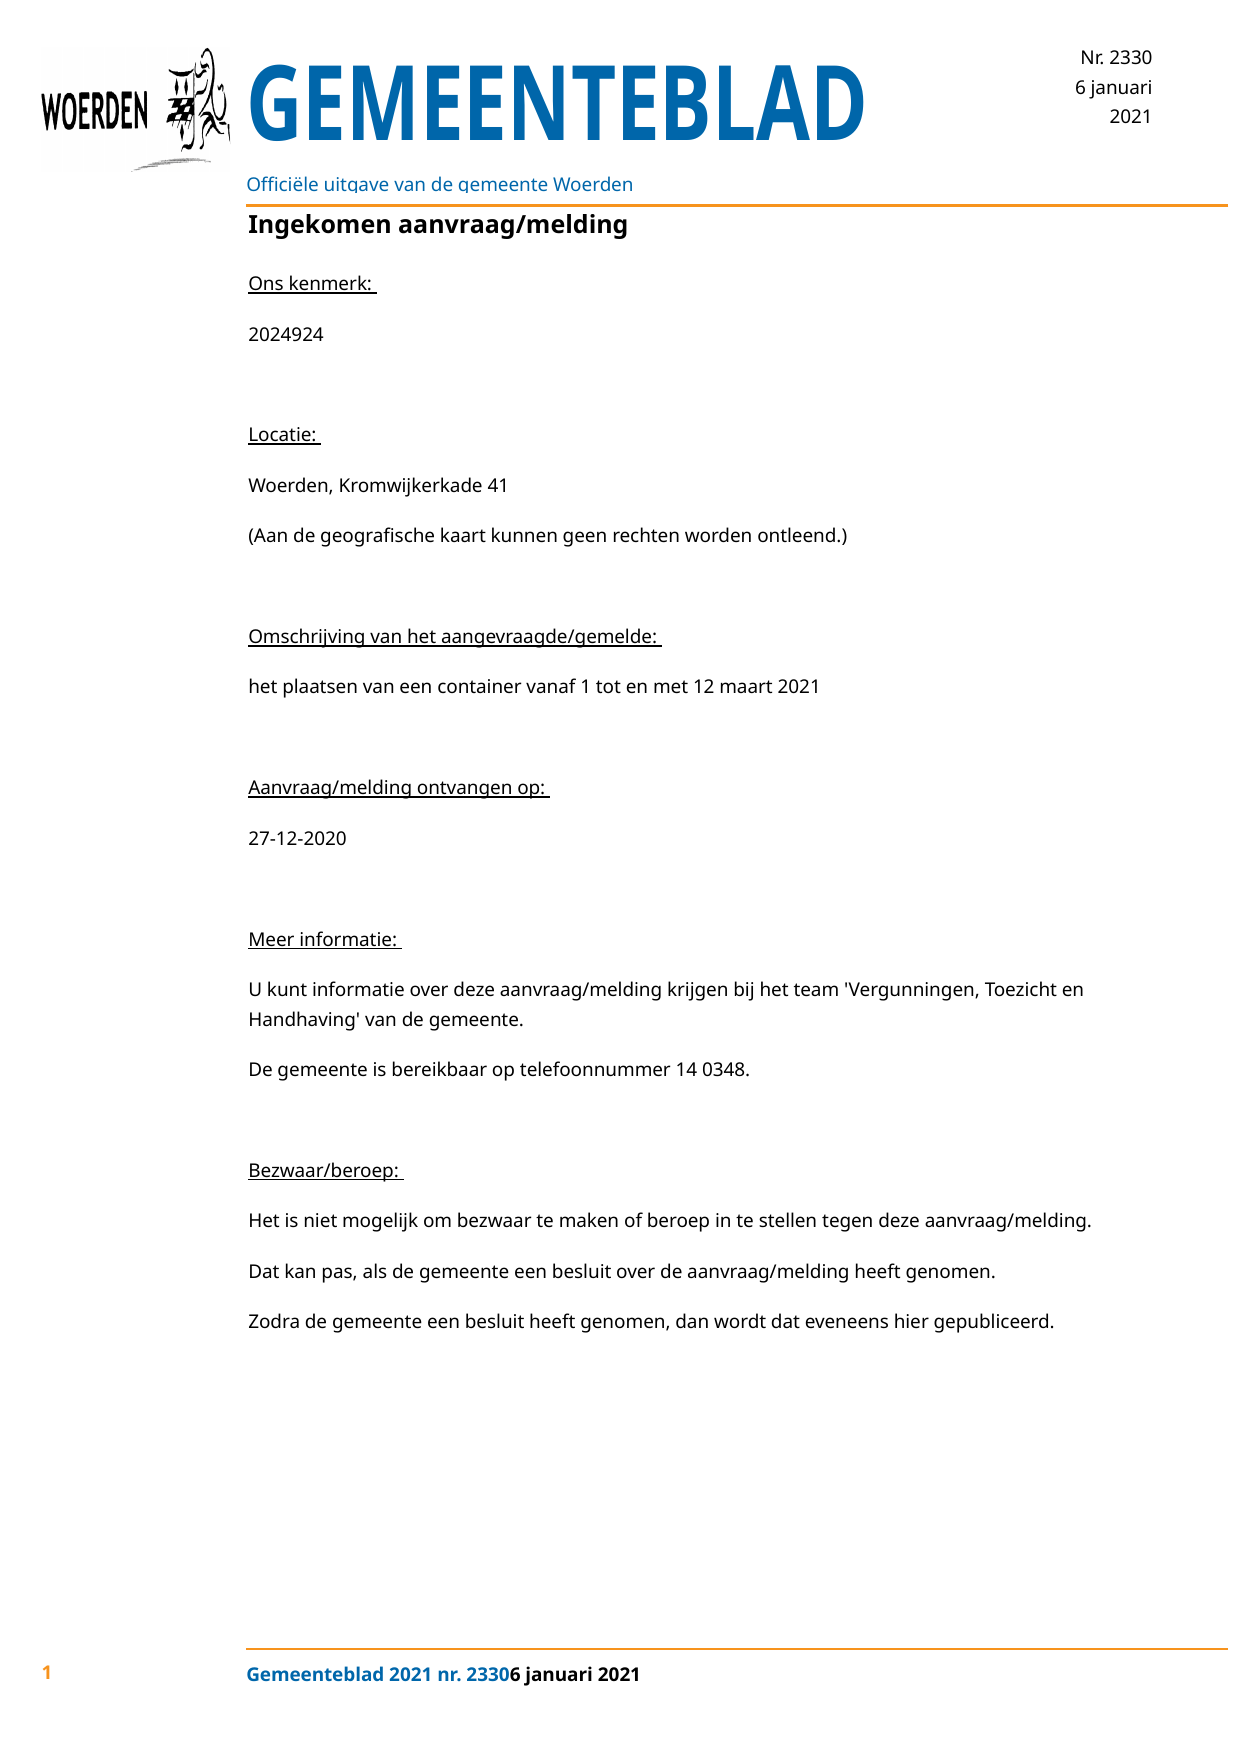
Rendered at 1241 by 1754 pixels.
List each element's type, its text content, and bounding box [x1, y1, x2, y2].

text Meer informatie: [248, 926, 1152, 951]
text Aanvraag/melding ontvangen op: [248, 774, 1152, 800]
picture [41, 47, 231, 172]
text het plaatsen van een container vanaf 1 tot en met 12 maart 2021 [248, 674, 1152, 699]
text Zodra de gemeente een besluit heeft genomen, dan wordt dat eveneens hier gepubliceerd. [248, 1308, 1152, 1334]
text U kunt informatie over deze aanvraag/melding krijgen bij het team 'Vergunningen, Toezicht en Handhaving' van de gemeente. [248, 976, 1152, 1031]
text Ons kenmerk: [248, 270, 1152, 296]
text Locatie: [248, 422, 1152, 447]
text (Aan de geografische kaart kunnen geen rechten worden ontleend.) [248, 522, 1152, 548]
text Het is niet mogelijk om bezwaar te maken of beroep in te stellen tegen deze aanvraag/melding. [248, 1207, 1152, 1233]
text Woerden, Kromwijkerkade 41 [248, 472, 1152, 498]
text 27-12-2020 [248, 825, 1152, 851]
text Bezwaar/beroep: [248, 1157, 1152, 1183]
text Ingekomen aanvraag/melding [248, 207, 1152, 241]
text De gemeente is bereikbaar op telefoonnummer 14 0348. [248, 1056, 1152, 1082]
text Dat kan pas, als de gemeente een besluit over de aanvraag/melding heeft genomen. [248, 1258, 1152, 1283]
text 2024924 [248, 321, 1152, 346]
text Omschrijving van het aangevraagde/gemelde: [248, 623, 1152, 649]
